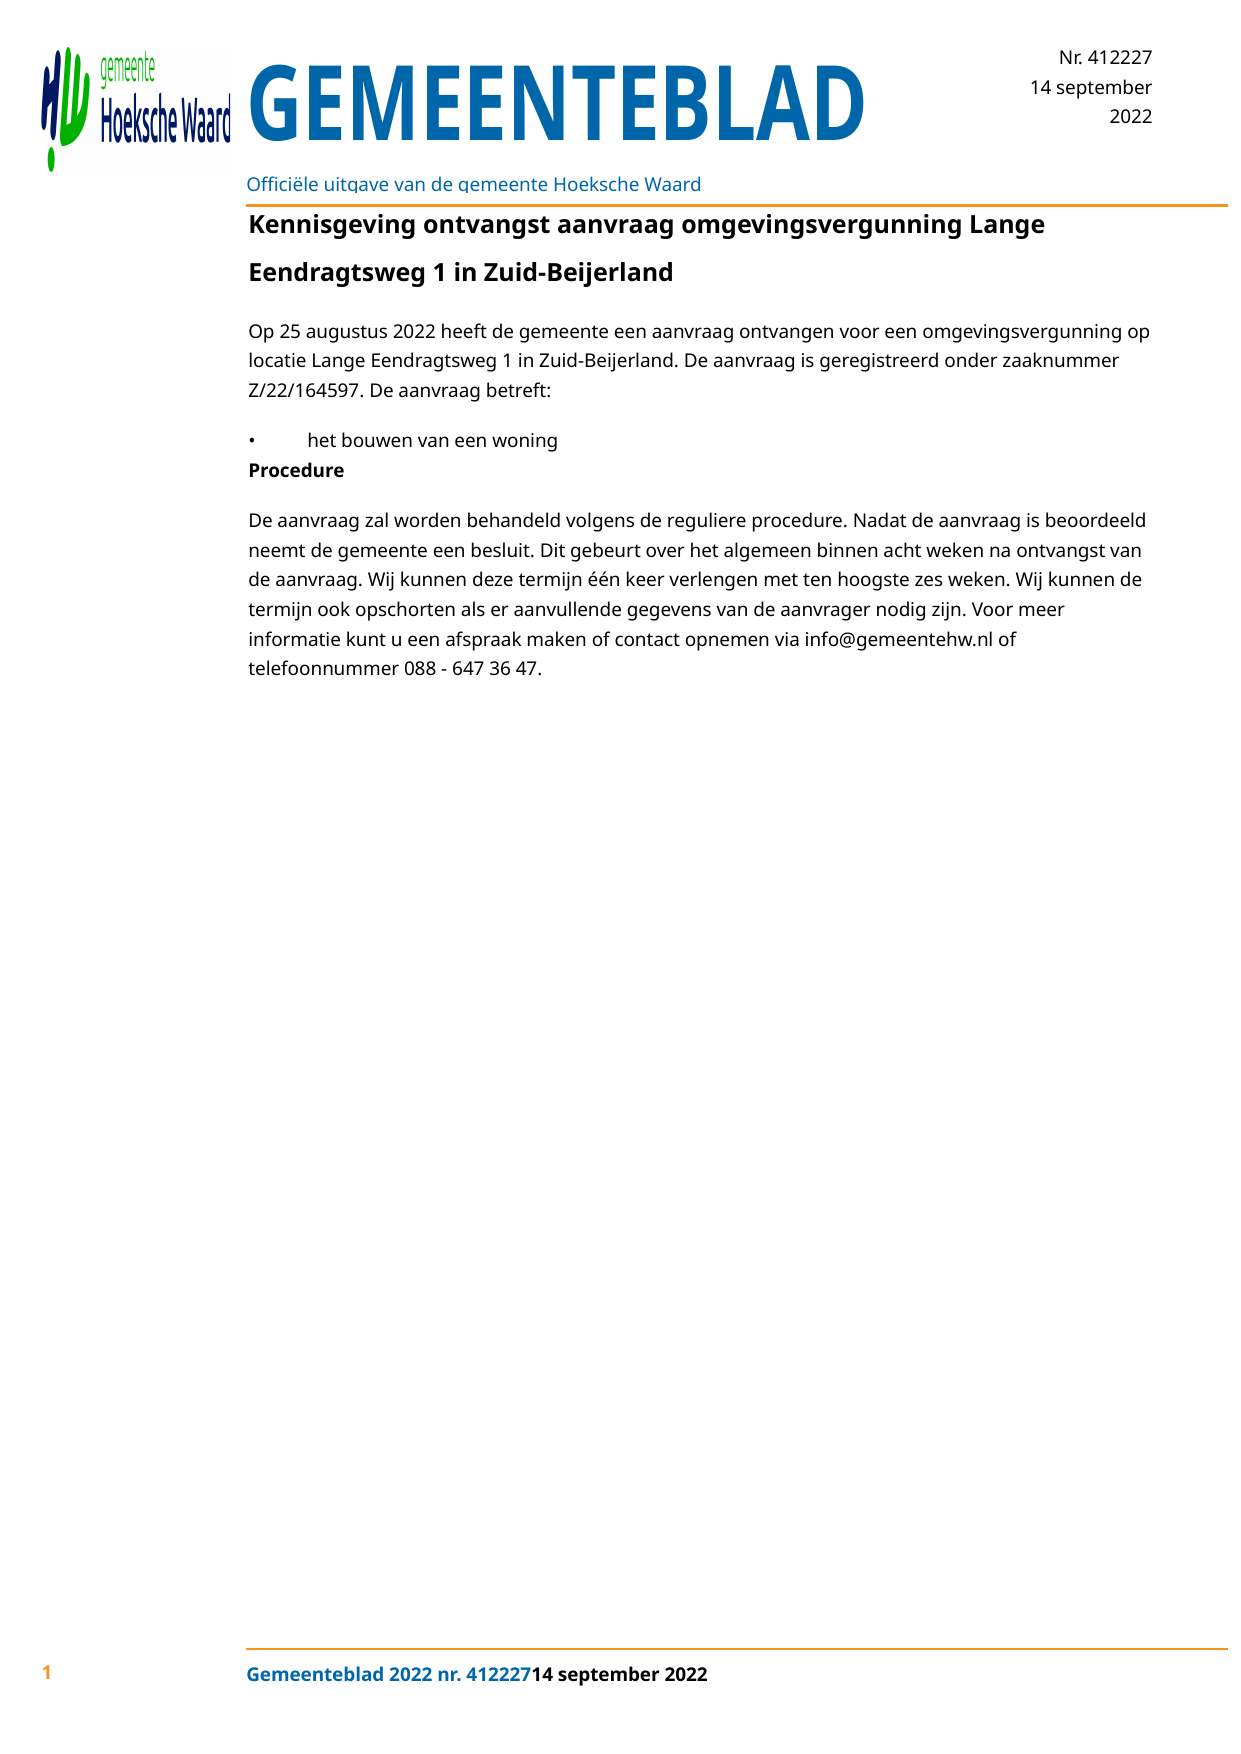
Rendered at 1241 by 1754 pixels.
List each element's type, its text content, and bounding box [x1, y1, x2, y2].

text Kennisgeving ontvangst aanvraag omgevingsvergunning Lange Eendragtsweg 1 in Zuid-Beijerland [248, 207, 1152, 288]
text Procedure [248, 457, 1152, 483]
text Op 25 augustus 2022 heeft de gemeente een aanvraag ontvangen voor een omgevingsvergunning op locatie Lange Eendragtsweg 1 in Zuid-Beijerland. De aanvraag is geregistreerd onder zaaknummer Z/22/164597. De aanvraag betreft: [248, 318, 1152, 403]
picture [41, 47, 231, 172]
text De aanvraag zal worden behandeld volgens de reguliere procedure. Nadat de aanvraag is beoordeeld neemt de gemeente een besluit. Dit gebeurt over het algemeen binnen acht weken na ontvangst van de aanvraag. Wij kunnen deze termijn één keer verlengen met ten hoogste zes weken. Wij kunnen de termijn ook opschorten als er aanvullende gegevens van de aanvrager nodig zijn. Voor meer informatie kunt u een afspraak maken of contact opnemen via info@gemeentehw.nl of telefoonnummer 088 - 647 36 47. [248, 507, 1152, 681]
list het bouwen van een woning [248, 427, 1152, 453]
